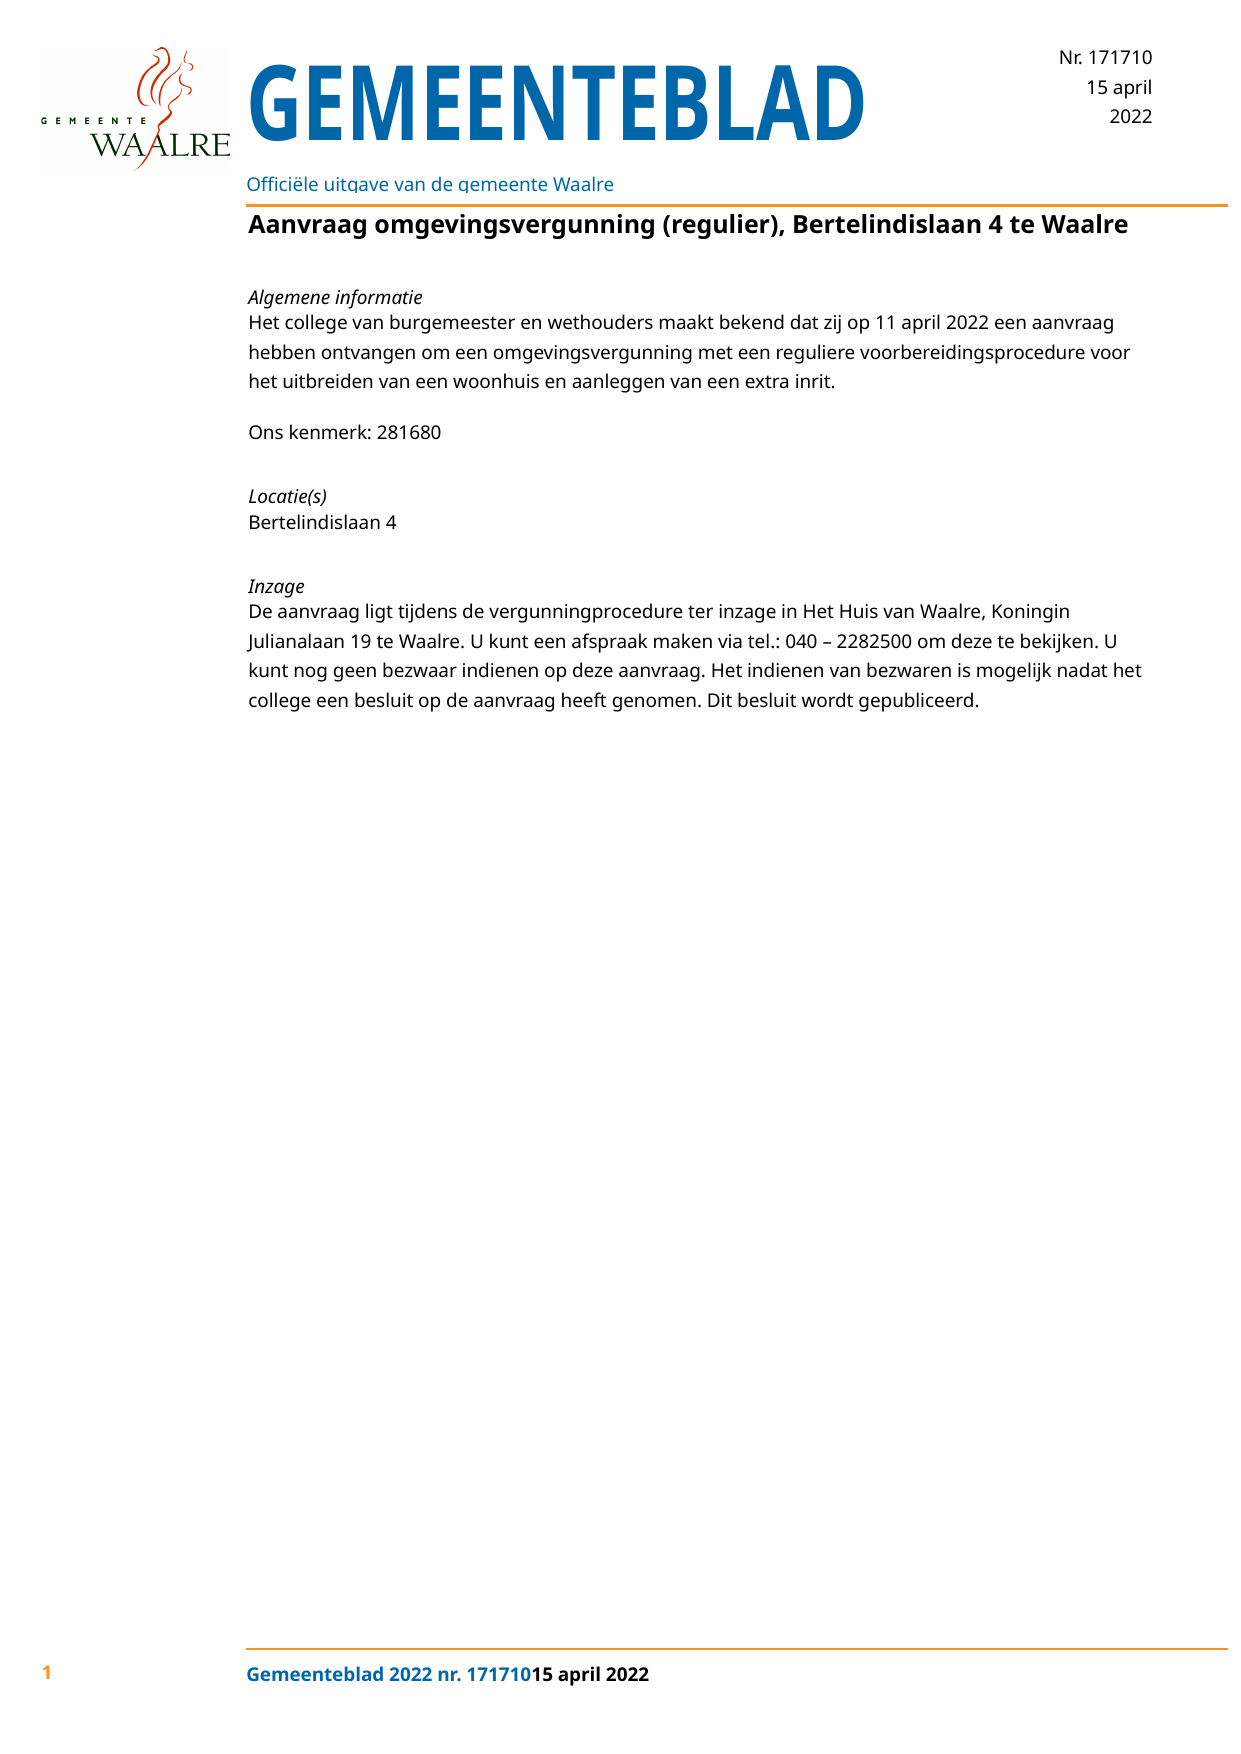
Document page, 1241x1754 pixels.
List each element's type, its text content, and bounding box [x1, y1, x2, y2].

text Locatie(s) [248, 483, 1152, 509]
picture [41, 47, 231, 172]
text Het college van burgemeester en wethouders maakt bekend dat zij op 11 april 2022 een aanvraag hebben ontvangen om een omgevingsvergunning met een reguliere voorbereidingsprocedure voor het uitbreiden van een woonhuis en aanleggen van een extra inrit. [248, 309, 1152, 394]
text De aanvraag ligt tijdens de vergunningprocedure ter inzage in Het Huis van Waalre, Koningin Julianalaan 19 te Waalre. U kunt een afspraak maken via tel.: 040 – 2282500 om deze te bekijken. U kunt nog geen bezwaar indienen op deze aanvraag. Het indienen van bezwaren is mogelijk nadat het college een besluit op de aanvraag heeft genomen. Dit besluit wordt gepubliceerd. [248, 598, 1152, 713]
text Aanvraag omgevingsvergunning (regulier), Bertelindislaan 4 te Waalre [248, 207, 1152, 241]
text Ons kenmerk: 281680 [248, 419, 1152, 445]
text Inzage [248, 573, 1152, 598]
text Algemene informatie [248, 284, 1152, 309]
text Bertelindislaan 4 [248, 509, 1152, 534]
